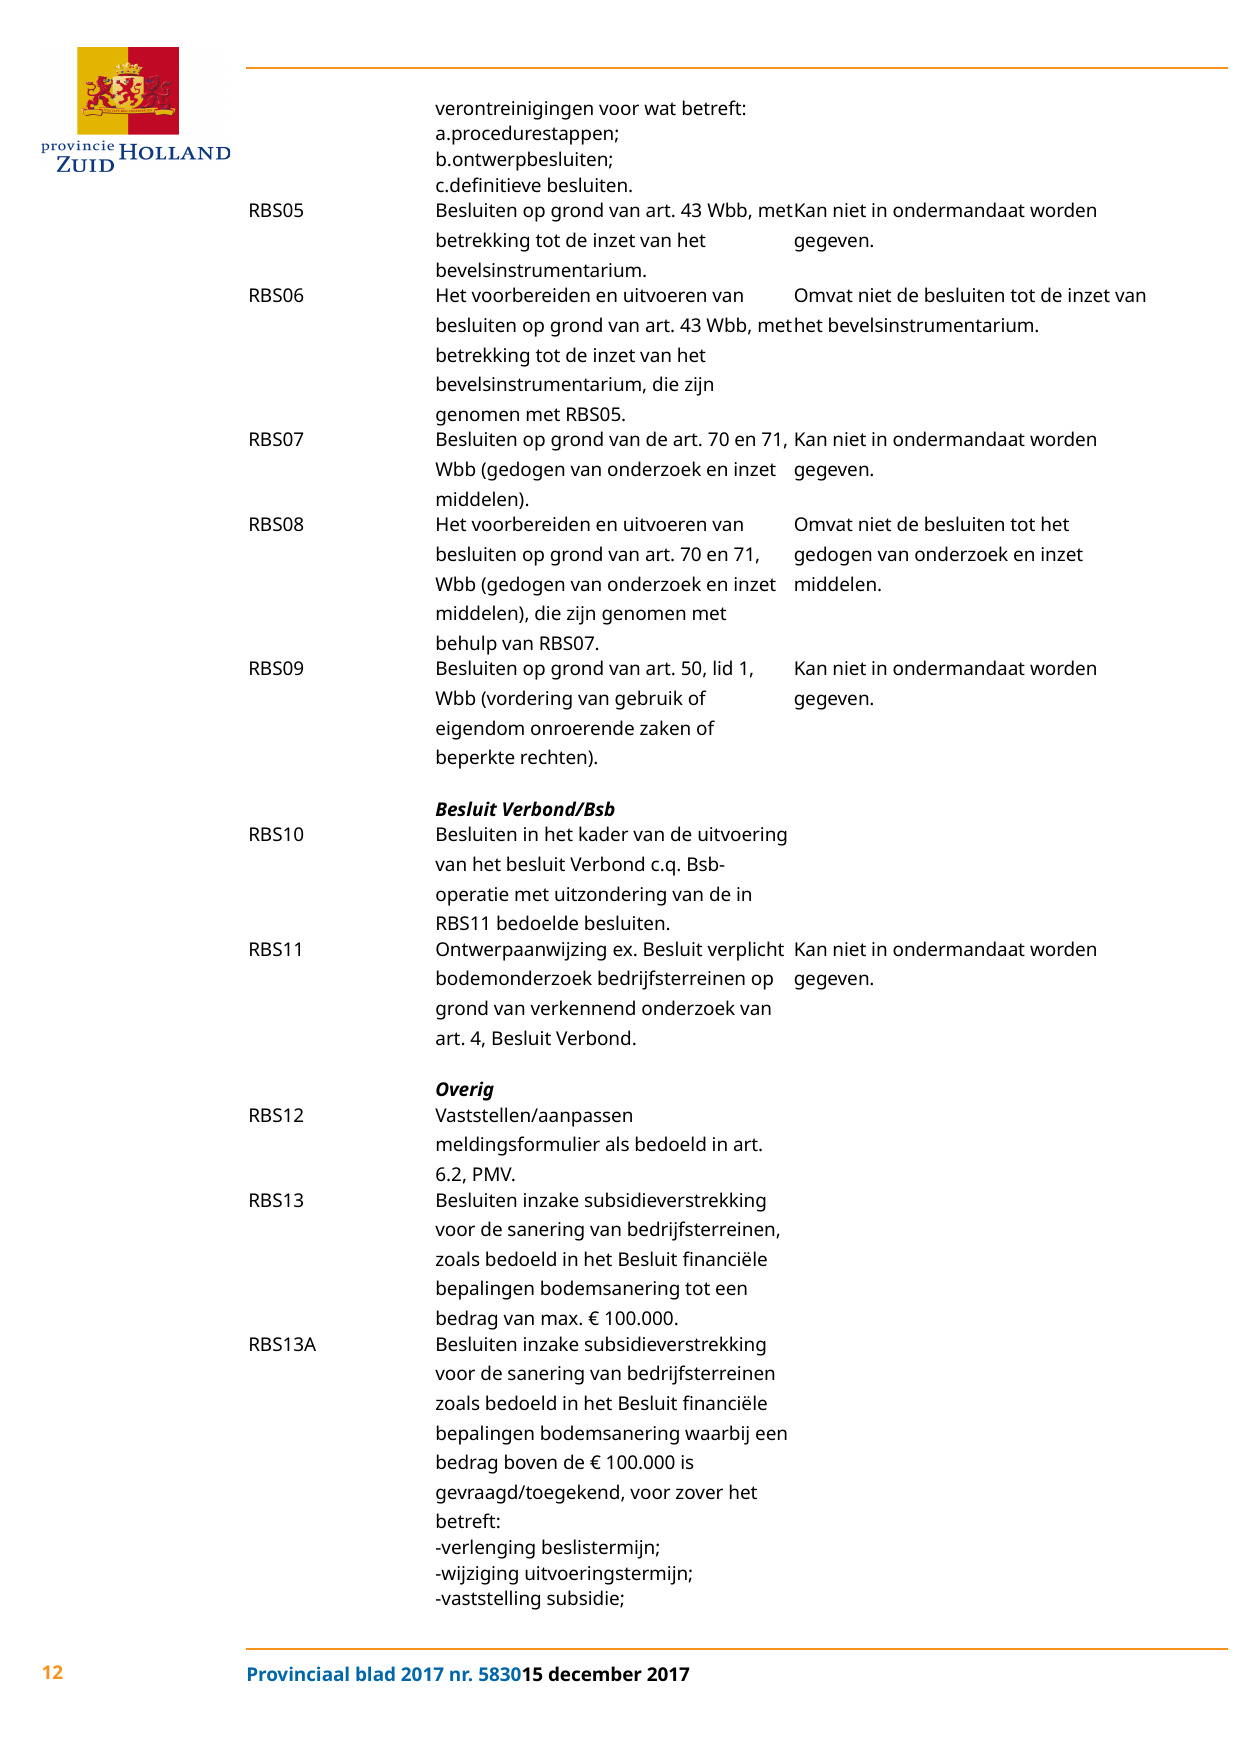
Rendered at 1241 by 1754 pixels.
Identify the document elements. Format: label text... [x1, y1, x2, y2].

table_cell Kan niet in ondermandaat worden gegeven. [794, 936, 1152, 1051]
table_cell a.procedurestappen; [435, 121, 793, 146]
table_cell [248, 1560, 435, 1586]
table_cell c.definitieve besluiten. [435, 172, 793, 198]
table_cell [248, 1051, 435, 1076]
table_cell [794, 1586, 1152, 1611]
table_cell [248, 146, 435, 172]
table_cell RBS13A [248, 1331, 435, 1534]
table_cell Vaststellen/aanpassen meldingsformulier als bedoeld in art. 6.2, PMV. [435, 1102, 793, 1187]
table_cell [248, 121, 435, 146]
table_cell [794, 95, 1152, 121]
picture [41, 47, 231, 172]
table_cell Kan niet in ondermandaat worden gegeven. [794, 427, 1152, 512]
table_cell Besluiten inzake subsidieverstrekking voor de sanering van bedrijfsterreinen zoals bedoeld in het Besluit financiële bepalingen bodemsanering waarbij een bedrag boven de € 100.000 is gevraagd/toegekend, voor zover het betreft: [435, 1331, 793, 1534]
table_cell -wijziging uitvoeringstermijn; [435, 1560, 793, 1586]
table_cell [248, 1076, 435, 1102]
table_cell -vaststelling subsidie; [435, 1586, 793, 1611]
table_cell Het voorbereiden en uitvoeren van besluiten op grond van art. 43 Wbb, met betrekking tot de inzet van het bevelsinstrumentarium, die zijn genomen met RBS05. [435, 283, 793, 427]
table_cell [794, 796, 1152, 822]
table_cell Kan niet in ondermandaat worden gegeven. [794, 656, 1152, 770]
table_cell [248, 1586, 435, 1611]
table_cell RBS11 [248, 936, 435, 1051]
table_cell Kan niet in ondermandaat worden gegeven. [794, 198, 1152, 283]
table_cell Besluit Verbond/Bsb [435, 796, 793, 822]
table_cell Besluiten op grond van de art. 70 en 71, Wbb (gedogen van onderzoek en inzet middelen). [435, 427, 793, 512]
table_cell RBS10 [248, 822, 435, 936]
table_cell RBS06 [248, 283, 435, 427]
table_cell [248, 770, 435, 796]
table_cell [435, 1051, 793, 1076]
table_cell b.ontwerpbesluiten; [435, 146, 793, 172]
table_cell [794, 1076, 1152, 1102]
table_cell Besluiten op grond van art. 43 Wbb, met betrekking tot de inzet van het bevelsinstrumentarium. [435, 198, 793, 283]
table_cell [794, 172, 1152, 198]
table_cell Omvat niet de besluiten tot de inzet van het bevelsinstrumentarium. [794, 283, 1152, 427]
table_cell Ontwerpaanwijzing ex. Besluit verplicht bodemonderzoek bedrijfsterreinen op grond van verkennend onderzoek van art. 4, Besluit Verbond. [435, 936, 793, 1051]
table_cell -verlenging beslistermijn; [435, 1534, 793, 1560]
table_cell RBS13 [248, 1187, 435, 1331]
table_cell Omvat niet de besluiten tot het gedogen van onderzoek en inzet middelen. [794, 512, 1152, 656]
table_cell [248, 796, 435, 822]
table_cell Overig [435, 1076, 793, 1102]
table_cell [794, 1560, 1152, 1586]
table_cell verontreinigingen voor wat betreft: [435, 95, 793, 121]
table_cell [794, 1051, 1152, 1076]
table_cell [248, 172, 435, 198]
table_cell RBS09 [248, 656, 435, 770]
table_cell [794, 146, 1152, 172]
table_cell [794, 770, 1152, 796]
table_cell [248, 1534, 435, 1560]
table_cell [435, 770, 793, 796]
table_cell RBS12 [248, 1102, 435, 1187]
table_cell [794, 1331, 1152, 1534]
table_cell Besluiten inzake subsidieverstrekking voor de sanering van bedrijfsterreinen, zoals bedoeld in het Besluit financiële bepalingen bodemsanering tot een bedrag van max. € 100.000. [435, 1187, 793, 1331]
table_cell [794, 822, 1152, 936]
table_cell Het voorbereiden en uitvoeren van besluiten op grond van art. 70 en 71, Wbb (gedogen van onderzoek en inzet middelen), die zijn genomen met behulp van RBS07. [435, 512, 793, 656]
table_cell RBS08 [248, 512, 435, 656]
table_cell RBS07 [248, 427, 435, 512]
table_cell [794, 1187, 1152, 1331]
table_cell [794, 121, 1152, 146]
table_cell [248, 95, 435, 121]
table_cell Besluiten in het kader van de uitvoering van het besluit Verbond c.q. Bsb-operatie met uitzondering van de in RBS11 bedoelde besluiten. [435, 822, 793, 936]
table_cell [794, 1534, 1152, 1560]
table_cell [794, 1102, 1152, 1187]
table_cell Besluiten op grond van art. 50, lid 1, Wbb (vordering van gebruik of eigendom onroerende zaken of beperkte rechten). [435, 656, 793, 770]
table_cell RBS05 [248, 198, 435, 283]
